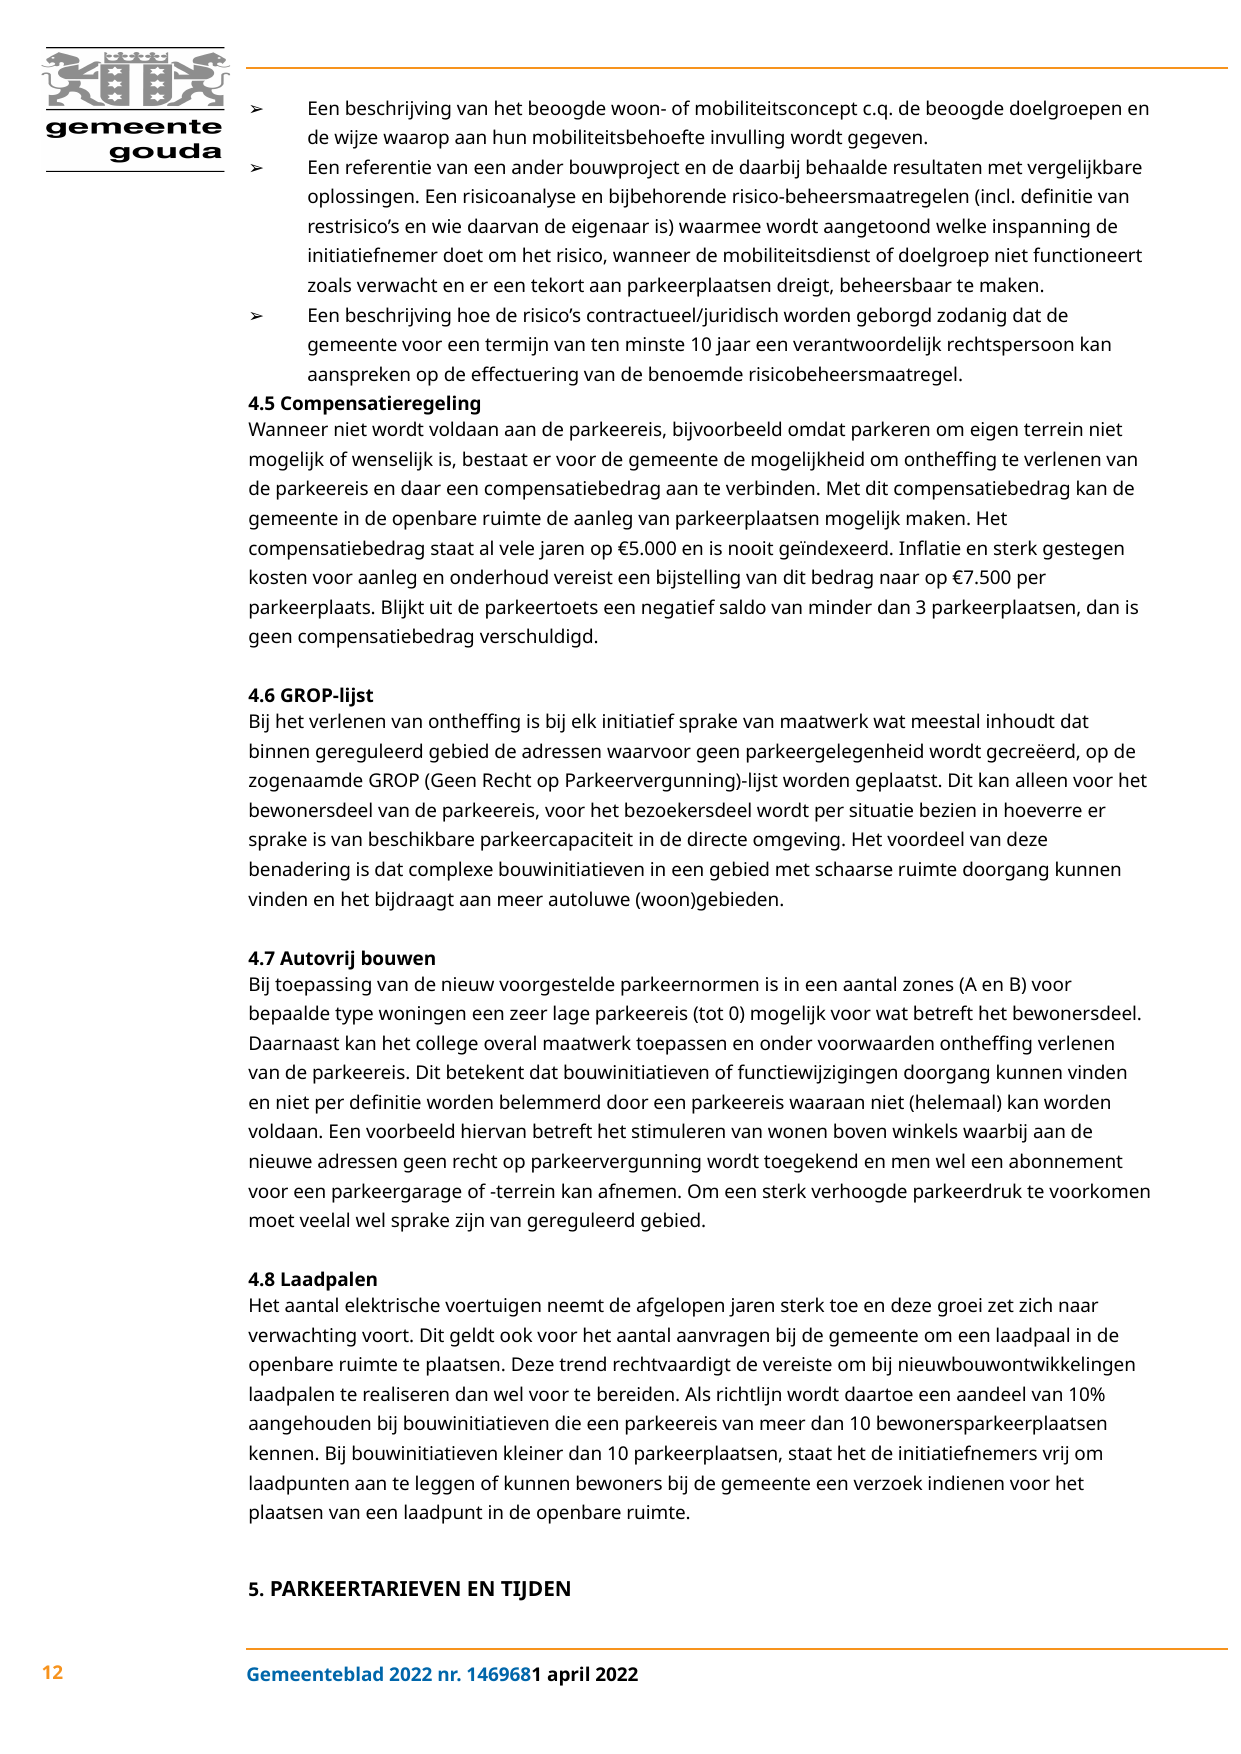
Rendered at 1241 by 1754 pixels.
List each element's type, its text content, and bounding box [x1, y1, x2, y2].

text 4.8 Laadpalen [248, 1267, 1152, 1292]
text 4.7 Autovrij bouwen [248, 945, 1152, 971]
text Het aantal elektrische voertuigen neemt de afgelopen jaren sterk toe en deze groei zet zich naar verwachting voort. Dit geldt ook voor het aantal aanvragen bij de gemeente om een laadpaal in de openbare ruimte te plaatsen. Deze trend rechtvaardigt de vereiste om bij nieuwbouwontwikkelingen laadpalen te realiseren dan wel voor te bereiden. Als richtlijn wordt daartoe een aandeel van 10% aangehouden bij bouwinitiatieven die een parkeereis van meer dan 10 bewonersparkeerplaatsen kennen. Bij bouwinitiatieven kleiner dan 10 parkeerplaatsen, staat het de initiatiefnemers vrij om laadpunten aan te leggen of kunnen bewoners bij de gemeente een verzoek indienen voor het plaatsen van een laadpunt in de openbare ruimte. [248, 1292, 1152, 1525]
text 4.5 Compensatieregeling [248, 391, 1152, 416]
text Bij toepassing van de nieuw voorgestelde parkeernormen is in een aantal zones (A en B) voor bepaalde type woningen een zeer lage parkeereis (tot 0) mogelijk voor wat betreft het bewonersdeel. Daarnaast kan het college overal maatwerk toepassen en onder voorwaarden ontheffing verlenen van de parkeereis. Dit betekent dat bouwinitiatieven of functiewijzigingen doorgang kunnen vinden en niet per definitie worden belemmerd door een parkeereis waaraan niet (helemaal) kan worden voldaan. Een voorbeeld hiervan betreft het stimuleren van wonen boven winkels waarbij aan de nieuwe adressen geen recht op parkeervergunning wordt toegekend en men wel een abonnement voor een parkeergarage of -terrein kan afnemen. Om een sterk verhoogde parkeerdruk te voorkomen moet veelal wel sprake zijn van gereguleerd gebied. [248, 971, 1152, 1233]
text 5. PARKEERTARIEVEN EN TIJDEN [248, 1574, 1152, 1603]
text 4.6 GROP-lijst [248, 683, 1152, 708]
picture [41, 47, 231, 172]
list Een referentie van een ander bouwproject en de daarbij behaalde resultaten met vergelijkbare oplossingen. Een risicoanalyse en bijbehorende risico-beheersmaatregelen (incl. definitie van restrisico’s en wie daarvan de eigenaar is) waarmee wordt aangetoond welke inspanning de initiatiefnemer doet om het risico, wanneer de mobiliteitsdienst of doelgroep niet functioneert zoals verwacht en er een tekort aan parkeerplaatsen dreigt, beheersbaar te maken. [248, 154, 1152, 298]
list Een beschrijving hoe de risico’s contractueel/juridisch worden geborgd zodanig dat de gemeente voor een termijn van ten minste 10 jaar een verantwoordelijk rechtspersoon kan aanspreken op de effectuering van de benoemde risicobeheersmaatregel. [248, 302, 1152, 387]
text Wanneer niet wordt voldaan aan de parkeereis, bijvoorbeeld omdat parkeren om eigen terrein niet mogelijk of wenselijk is, bestaat er voor de gemeente de mogelijkheid om ontheffing te verlenen van de parkeereis en daar een compensatiebedrag aan te verbinden. Met dit compensatiebedrag kan de gemeente in de openbare ruimte de aanleg van parkeerplaatsen mogelijk maken. Het compensatiebedrag staat al vele jaren op €5.000 en is nooit geïndexeerd. Inflatie en sterk gestegen kosten voor aanleg en onderhoud vereist een bijstelling van dit bedrag naar op €7.500 per parkeerplaats. Blijkt uit de parkeertoets een negatief saldo van minder dan 3 parkeerplaatsen, dan is geen compensatiebedrag verschuldigd. [248, 416, 1152, 649]
text Bij het verlenen van ontheffing is bij elk initiatief sprake van maatwerk wat meestal inhoudt dat binnen gereguleerd gebied de adressen waarvoor geen parkeergelegenheid wordt gecreëerd, op de zogenaamde GROP (Geen Recht op Parkeervergunning)-lijst worden geplaatst. Dit kan alleen voor het bewonersdeel van de parkeereis, voor het bezoekersdeel wordt per situatie bezien in hoeverre er sprake is van beschikbare parkeercapaciteit in de directe omgeving. Het voordeel van deze benadering is dat complexe bouwinitiatieven in een gebied met schaarse ruimte doorgang kunnen vinden en het bijdraagt aan meer autoluwe (woon)gebieden. [248, 708, 1152, 912]
list Een beschrijving van het beoogde woon- of mobiliteitsconcept c.q. de beoogde doelgroepen en de wijze waarop aan hun mobiliteitsbehoefte invulling wordt gegeven. [248, 95, 1152, 150]
